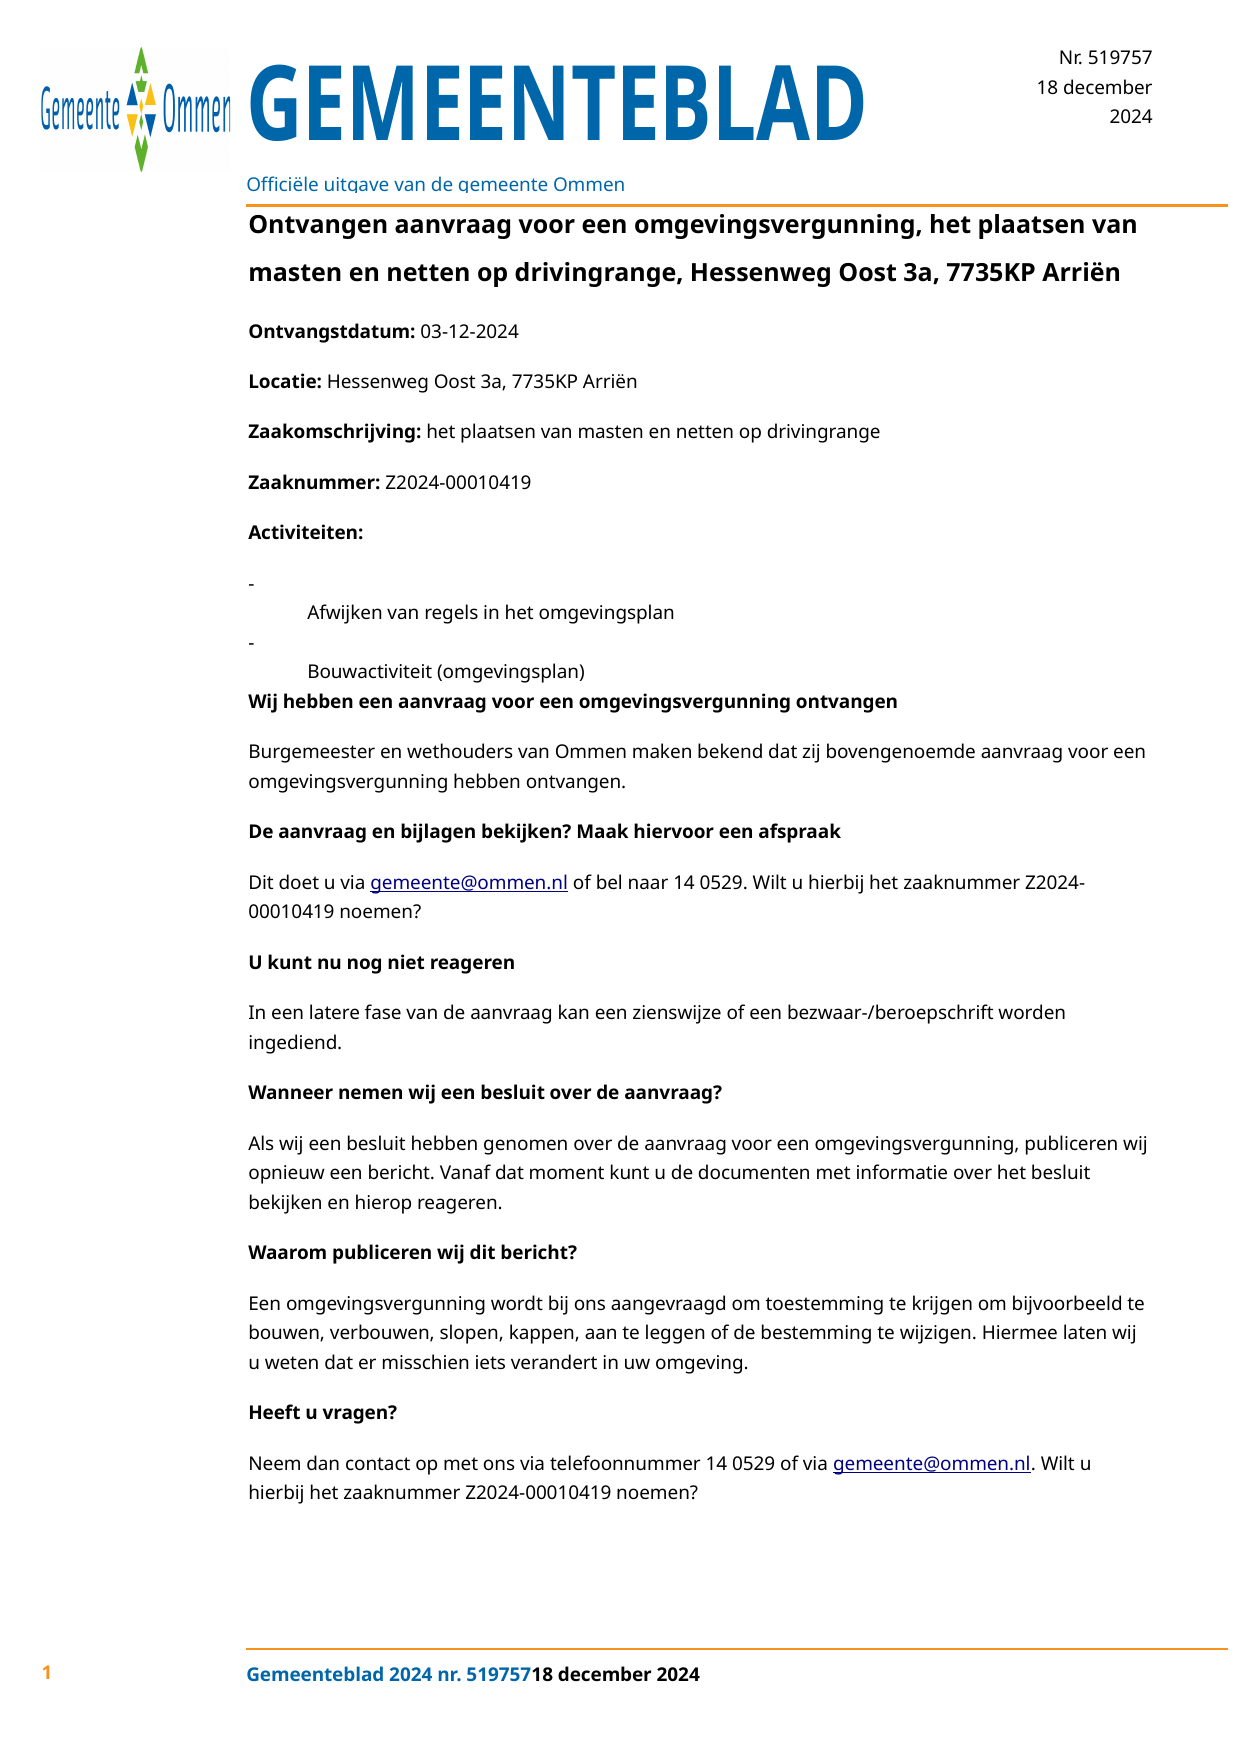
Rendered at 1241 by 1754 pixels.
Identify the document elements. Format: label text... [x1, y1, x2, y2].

list Afwijken van regels in het omgevingsplan [248, 599, 1152, 625]
text Heeft u vragen? [248, 1399, 1152, 1425]
text Neem dan contact op met ons via telefoonnummer 14 0529 of via gemeente@ommen.nl. Wilt u hierbij het zaaknummer Z2024-00010419 noemen? [248, 1450, 1152, 1505]
text Ontvangstdatum: 03-12-2024 [248, 318, 1152, 344]
text Wij hebben een aanvraag voor een omgevingsvergunning ontvangen [248, 688, 1152, 714]
text Een omgevingsvergunning wordt bij ons aangevraagd om toestemming te krijgen om bijvoorbeeld te bouwen, verbouwen, slopen, kappen, aan te leggen of de bestemming te wijzigen. Hiermee laten wij u weten dat er misschien iets verandert in uw omgeving. [248, 1290, 1152, 1375]
text Waarom publiceren wij dit bericht? [248, 1239, 1152, 1265]
text Zaakomschrijving: het plaatsen van masten en netten op drivingrange [248, 419, 1152, 444]
text Burgemeester en wethouders van Ommen maken bekend dat zij bovengenoemde aanvraag voor een omgevingsvergunning hebben ontvangen. [248, 739, 1152, 794]
text Dit doet u via gemeente@ommen.nl of bel naar 14 0529. Wilt u hierbij het zaaknummer Z2024-00010419 noemen? [248, 869, 1152, 924]
text De aanvraag en bijlagen bekijken? Maak hiervoor een afspraak [248, 819, 1152, 844]
picture [41, 47, 231, 172]
text Als wij een besluit hebben genomen over de aanvraag voor een omgevingsvergunning, publiceren wij opnieuw een bericht. Vanaf dat moment kunt u de documenten met informatie over het besluit bekijken en hierop reageren. [248, 1130, 1152, 1215]
text Wanneer nemen wij een besluit over de aanvraag? [248, 1079, 1152, 1105]
text Locatie: Hessenweg Oost 3a, 7735KP Arriën [248, 368, 1152, 394]
text U kunt nu nog niet reageren [248, 949, 1152, 975]
text In een latere fase van de aanvraag kan een zienswijze of een bezwaar-/beroepschrift worden ingediend. [248, 999, 1152, 1055]
text Zaaknummer: Z2024-00010419 [248, 469, 1152, 495]
text Ontvangen aanvraag voor een omgevingsvergunning, het plaatsen van masten en netten op drivingrange, Hessenweg Oost 3a, 7735KP Arriën [248, 207, 1152, 288]
list Bouwactiviteit (omgevingsplan) [248, 659, 1152, 684]
text Activiteiten: [248, 519, 1152, 545]
